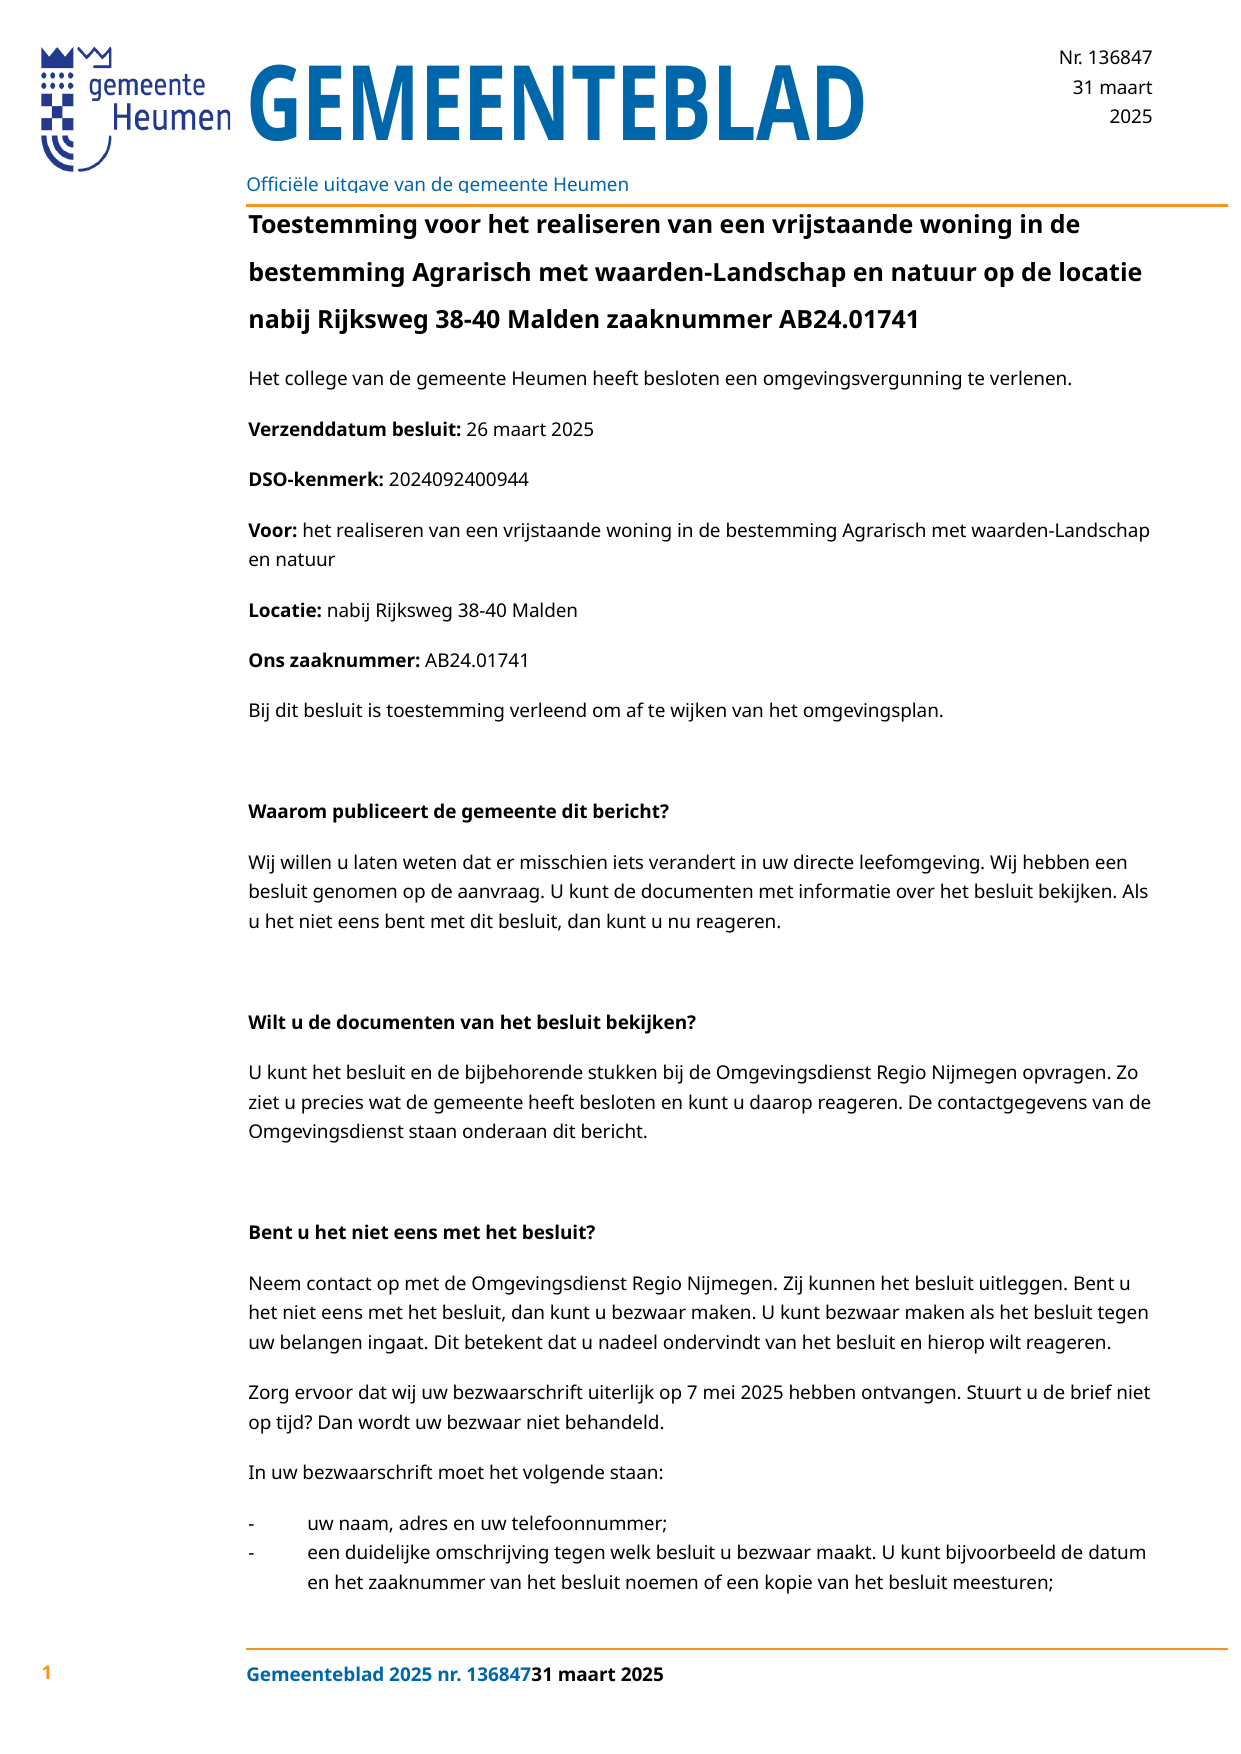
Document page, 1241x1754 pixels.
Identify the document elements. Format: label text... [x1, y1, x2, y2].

list uw naam, adres en uw telefoonnummer; [248, 1510, 1152, 1535]
text Wij willen u laten weten dat er misschien iets verandert in uw directe leefomgeving. Wij hebben een besluit genomen op de aanvraag. U kunt de documenten met informatie over het besluit bekijken. Als u het niet eens bent met dit besluit, dan kunt u nu reageren. [248, 849, 1152, 934]
list een duidelijke omschrijving tegen welk besluit u bezwaar maakt. U kunt bijvoorbeeld de datum en het zaaknummer van het besluit noemen of een kopie van het besluit meesturen; [248, 1539, 1152, 1594]
text Bij dit besluit is toestemming verleend om af te wijken van het omgevingsplan. [248, 698, 1152, 723]
text U kunt het besluit en de bijbehorende stukken bij de Omgevingsdienst Regio Nijmegen opvragen. Zo ziet u precies wat de gemeente heeft besloten en kunt u daarop reageren. De contactgegevens van de Omgevingsdienst staan onderaan dit bericht. [248, 1059, 1152, 1144]
text Waarom publiceert de gemeente dit bericht? [248, 798, 1152, 824]
text Zorg ervoor dat wij uw bezwaarschrift uiterlijk op 7 mei 2025 hebben ontvangen. Stuurt u de brief niet op tijd? Dan wordt uw bezwaar niet behandeld. [248, 1379, 1152, 1434]
text Bent u het niet eens met het besluit? [248, 1219, 1152, 1245]
text Voor: het realiseren van een vrijstaande woning in de bestemming Agrarisch met waarden-Landschap en natuur [248, 517, 1152, 572]
text Het college van de gemeente Heumen heeft besloten een omgevingsvergunning te verlenen. [248, 366, 1152, 391]
text Wilt u de documenten van het besluit bekijken? [248, 1009, 1152, 1034]
text In uw bezwaarschrift moet het volgende staan: [248, 1459, 1152, 1485]
text Neem contact op met de Omgevingsdienst Regio Nijmegen. Zij kunnen het besluit uitleggen. Bent u het niet eens met het besluit, dan kunt u bezwaar maken. U kunt bezwaar maken als het besluit tegen uw belangen ingaat. Dit betekent dat u nadeel ondervindt van het besluit en hierop wilt reageren. [248, 1270, 1152, 1354]
text DSO-kenmerk: 2024092400944 [248, 466, 1152, 492]
text Toestemming voor het realiseren van een vrijstaande woning in de bestemming Agrarisch met waarden-Landschap en natuur op de locatie nabij Rijksweg 38-40 Malden zaaknummer AB24.01741 [248, 207, 1152, 336]
picture [41, 47, 231, 172]
text Locatie: nabij Rijksweg 38-40 Malden [248, 597, 1152, 622]
text Ons zaaknummer: AB24.01741 [248, 647, 1152, 673]
text Verzenddatum besluit: 26 maart 2025 [248, 416, 1152, 442]
